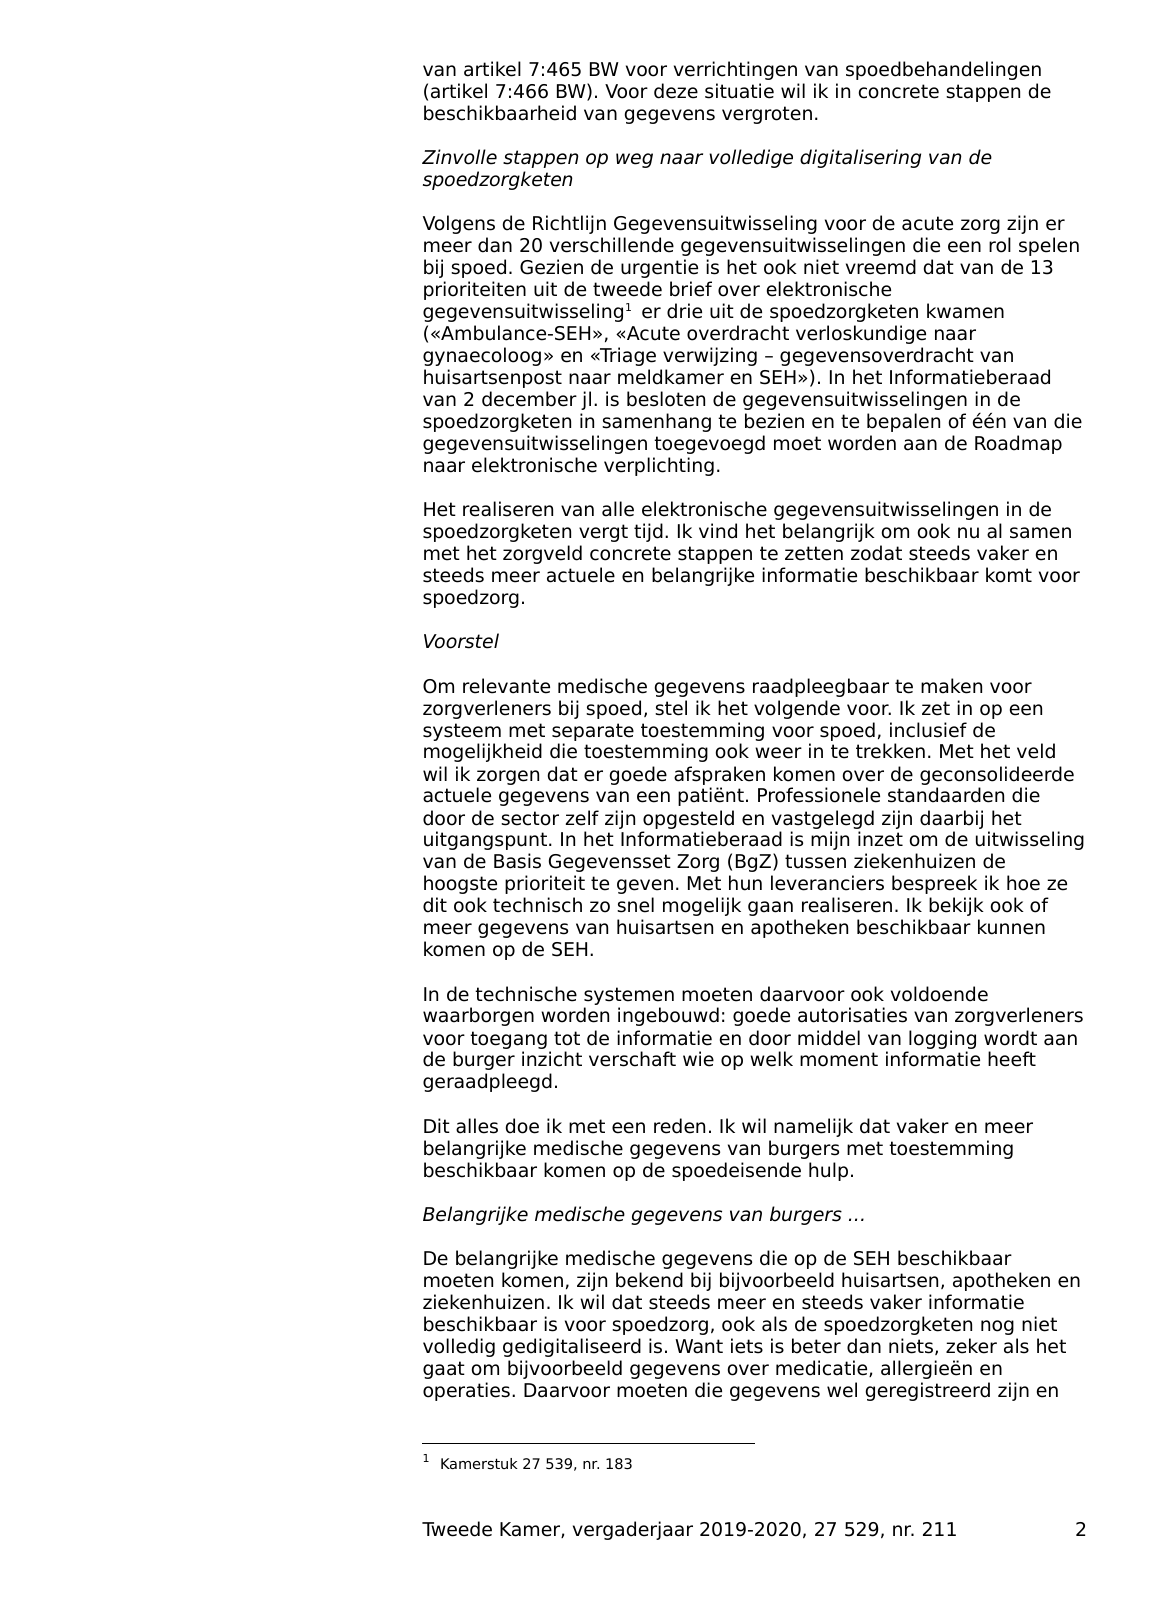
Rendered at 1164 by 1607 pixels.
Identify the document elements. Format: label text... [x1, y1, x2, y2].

text Het realiseren van alle elektronische gegevensuitwisselingen in de spoedzorgketen vergt tijd. Ik vind het belangrijk om ook nu al samen met het zorgveld concrete stappen te zetten zodat steeds vaker en steeds meer actuele en belangrijke informatie beschikbaar komt voor spoedzorg. [422, 499, 1087, 609]
text De belangrijke medische gegevens die op de SEH beschikbaar moeten komen, zijn bekend bij bijvoorbeeld huisartsen, apotheken en ziekenhuizen. Ik wil dat steeds meer en steeds vaker informatie beschikbaar is voor spoedzorg, ook als de spoedzorgketen nog niet volledig gedigitaliseerd is. Want iets is beter dan niets, zeker als het gaat om bijvoorbeeld gegevens over medicatie, allergieën en operaties. Daarvoor moeten die gegevens wel geregistreerd zijn en [422, 1248, 1087, 1402]
text Volgens de Richtlijn Gegevensuitwisseling voor de acute zorg zijn er meer dan 20 verschillende gegevensuitwisselingen die een rol spelen bij spoed. Gezien de urgentie is het ook niet vreemd dat van de 13 prioriteiten uit de tweede brief over elektronische gegevensuitwisseling er drie uit de spoedzorgketen kwamen («Ambulance-SEH», «Acute overdracht verloskundige naar gynaecoloog» en «Triage verwijzing – gegevensoverdracht van huisartsenpost naar meldkamer en SEH»). In het Informatieberaad van 2 december jl. is besloten de gegevensuitwisselingen in de spoedzorgketen in samenhang te bezien en te bepalen of één van die gegevensuitwisselingen toegevoegd moet worden aan de Roadmap naar elektronische verplichting. [422, 213, 1087, 477]
text In de technische systemen moeten daarvoor ook voldoende waarborgen worden ingebouwd: goede autorisaties van zorgverleners voor toegang tot de informatie en door middel van logging wordt aan de burger inzicht verschaft wie op welk moment informatie heeft geraadpleegd. [422, 983, 1087, 1093]
text Dit alles doe ik met een reden. Ik wil namelijk dat vaker en meer belangrijke medische gegevens van burgers met toestemming beschikbaar komen op de spoedeisende hulp. [422, 1116, 1087, 1181]
text Kamerstuk 27 539, nr. 183 [422, 1452, 1087, 1474]
subtitle Belangrijke medische gegevens van burgers ... [422, 1204, 1087, 1226]
subtitle Zinvolle stappen op weg naar volledige digitalisering van de spoedzorgketen [422, 147, 1087, 191]
subtitle Voorstel [422, 631, 1087, 653]
text Om relevante medische gegevens raadpleegbaar te maken voor zorgverleners bij spoed, stel ik het volgende voor. Ik zet in op een systeem met separate toestemming voor spoed, inclusief de mogelijkheid die toestemming ook weer in te trekken. Met het veld wil ik zorgen dat er goede afspraken komen over de geconsolideerde actuele gegevens van een patiënt. Professionele standaarden die door de sector zelf zijn opgesteld en vastgelegd zijn daarbij het uitgangspunt. In het Informatieberaad is mijn inzet om de uitwisseling van de Basis Gegevensset Zorg (BgZ) tussen ziekenhuizen de hoogste prioriteit te geven. Met hun leveranciers bespreek ik hoe ze dit ook technisch zo snel mogelijk gaan realiseren. Ik bekijk ook of meer gegevens van huisartsen en apotheken beschikbaar kunnen komen op de SEH. [422, 676, 1087, 961]
text van artikel 7:465 BW voor verrichtingen van spoedbehandelingen (artikel 7:466 BW). Voor deze situatie wil ik in concrete stappen de beschikbaarheid van gegevens vergroten. [422, 59, 1087, 125]
